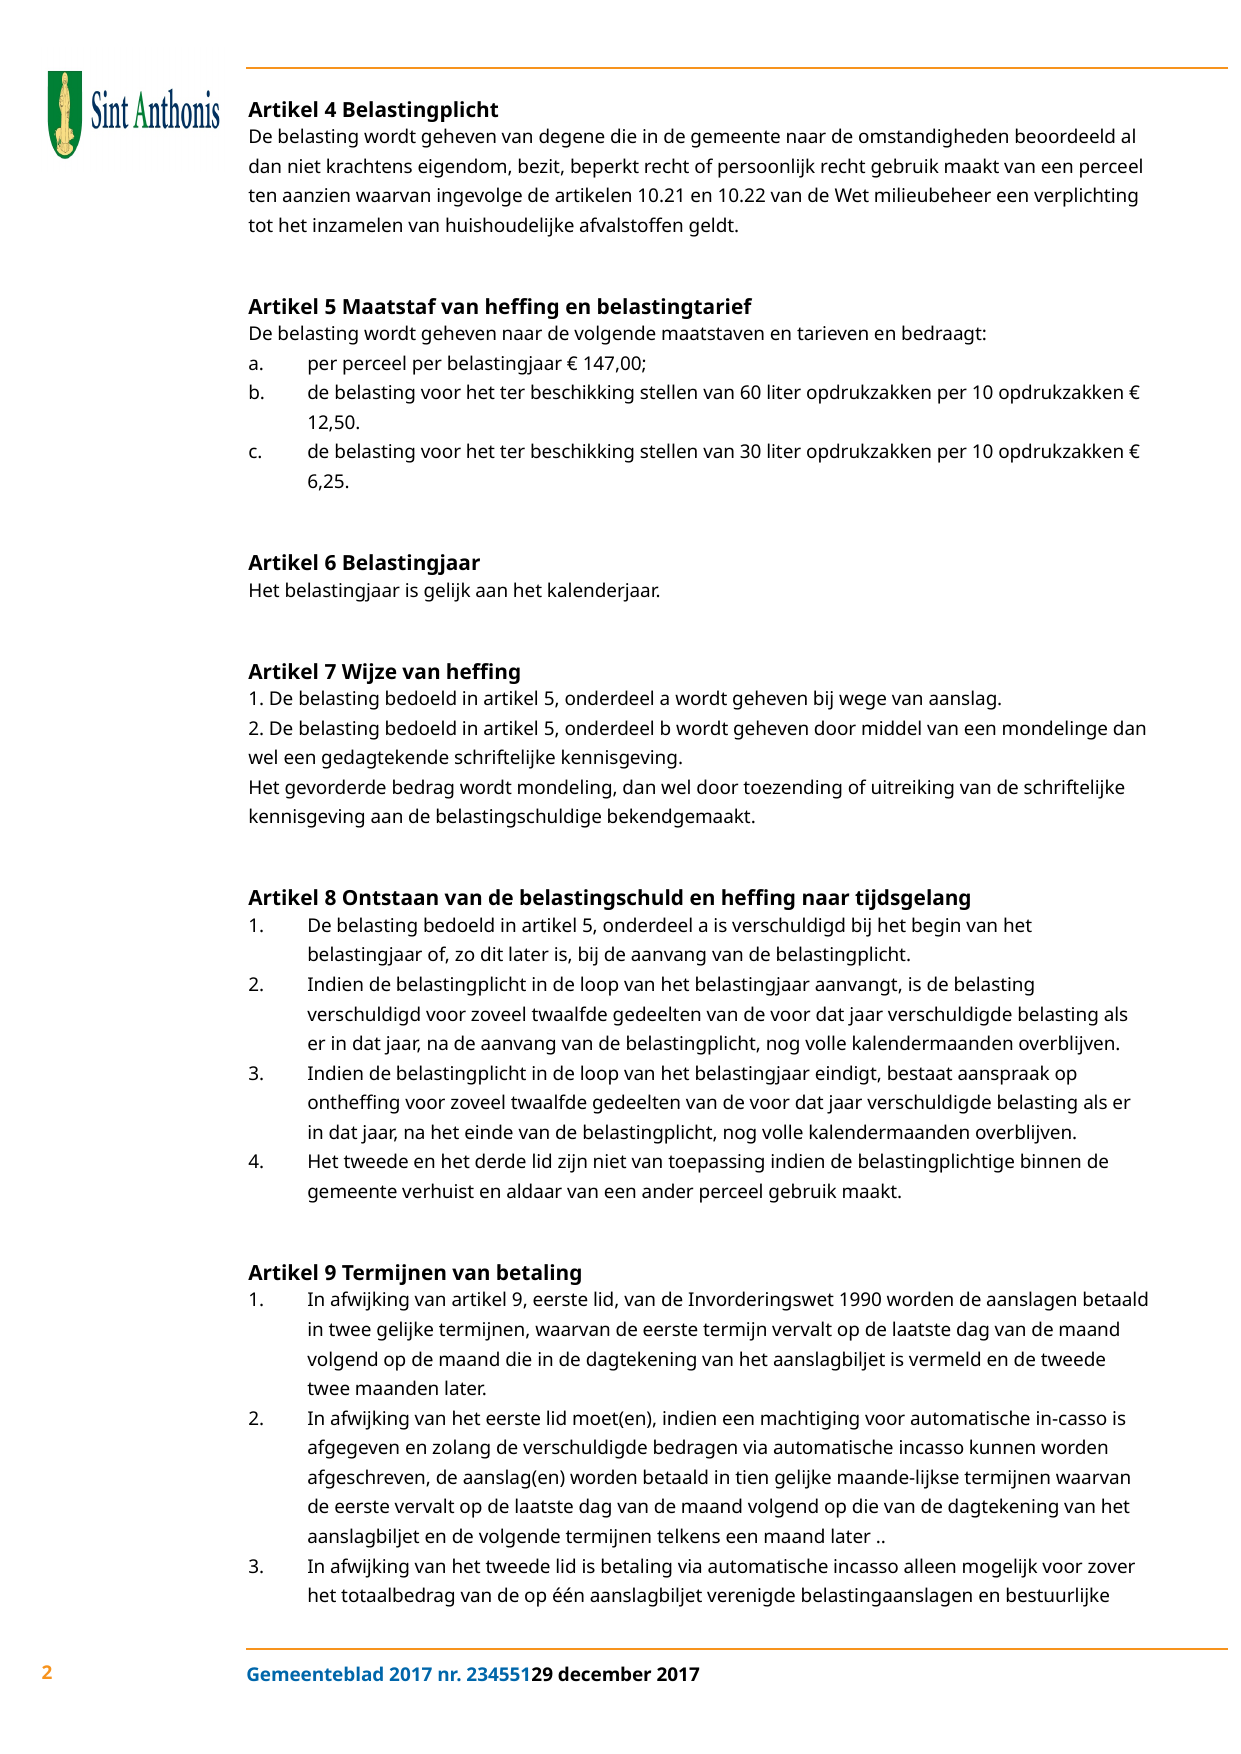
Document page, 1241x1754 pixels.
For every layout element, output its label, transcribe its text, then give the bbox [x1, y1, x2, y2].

list per perceel per belastingjaar € 147,00; [248, 350, 1152, 376]
text 2. De belasting bedoeld in artikel 5, onderdeel b wordt geheven door middel van een mondelinge dan wel een gedagtekende schriftelijke kennisgeving. [248, 715, 1152, 770]
text Het belastingjaar is gelijk aan het kalenderjaar. [248, 577, 1152, 602]
text Artikel 5 Maatstaf van heffing en belastingtarief [248, 292, 1152, 320]
text Artikel 9 Termijnen van betaling [248, 1258, 1152, 1287]
text Artikel 4 Belastingplicht [248, 95, 1152, 123]
list De belasting bedoeld in artikel 5, onderdeel a is verschuldigd bij het begin van het belastingjaar of, zo dit later is, bij de aanvang van de belastingplicht. [248, 912, 1152, 967]
text 1. De belasting bedoeld in artikel 5, onderdeel a wordt geheven bij wege van aanslag. [248, 685, 1152, 711]
list Indien de belastingplicht in de loop van het belastingjaar eindigt, bestaat aanspraak op ontheffing voor zoveel twaalfde gedeelten van de voor dat jaar verschuldigde belasting als er in dat jaar, na het einde van de belastingplicht, nog volle kalendermaanden overblijven. [248, 1060, 1152, 1145]
text De belasting wordt geheven van degene die in de gemeente naar de omstandigheden beoordeeld al dan niet krachtens eigendom, bezit, beperkt recht of persoonlijk recht gebruik maakt van een perceel ten aanzien waarvan ingevolge de artikelen 10.21 en 10.22 van de Wet milieubeheer een verplichting tot het inzamelen van huishoudelijke afvalstoffen geldt. [248, 123, 1152, 238]
list In afwijking van het eerste lid moet(en), indien een machtiging voor automatische in-casso is afgegeven en zolang de verschuldigde bedragen via automatische incasso kunnen worden afgeschreven, de aanslag(en) worden betaald in tien gelijke maande-lijkse termijnen waarvan de eerste vervalt op de laatste dag van de maand volgend op die van de dagtekening van het aanslagbiljet en de volgende termijnen telkens een maand later .. [248, 1405, 1152, 1549]
text Artikel 7 Wijze van heffing [248, 657, 1152, 685]
text Artikel 6 Belastingjaar [248, 548, 1152, 577]
list de belasting voor het ter beschikking stellen van 60 liter opdrukzakken per 10 opdrukzakken € 12,50. [248, 379, 1152, 435]
text Artikel 8 Ontstaan van de belastingschuld en heffing naar tijdsgelang [248, 883, 1152, 912]
list In afwijking van artikel 9, eerste lid, van de Invorderingswet 1990 worden de aanslagen betaald in twee gelijke termijnen, waarvan de eerste termijn vervalt op de laatste dag van de maand volgend op de maand die in de dagtekening van het aanslagbiljet is vermeld en de tweede twee maanden later. [248, 1287, 1152, 1401]
list Indien de belastingplicht in de loop van het belastingjaar aanvangt, is de belasting verschuldigd voor zoveel twaalfde gedeelten van de voor dat jaar verschuldigde belasting als er in dat jaar, na de aanvang van de belastingplicht, nog volle kalendermaanden overblijven. [248, 971, 1152, 1056]
text Het gevorderde bedrag wordt mondeling, dan wel door toezending of uitreiking van de schriftelijke kennisgeving aan de belastingschuldige bekendgemaakt. [248, 774, 1152, 829]
list de belasting voor het ter beschikking stellen van 30 liter opdrukzakken per 10 opdrukzakken € 6,25. [248, 439, 1152, 494]
picture [41, 47, 231, 172]
list Het tweede en het derde lid zijn niet van toepassing indien de belastingplichtige binnen de gemeente verhuist en aldaar van een ander perceel gebruik maakt. [248, 1149, 1152, 1204]
text De belasting wordt geheven naar de volgende maatstaven en tarieven en bedraagt: [248, 320, 1152, 346]
list In afwijking van het tweede lid is betaling via automatische incasso alleen mogelijk voor zover het totaalbedrag van de op één aanslagbiljet verenigde belastingaanslagen en bestuurlijke [248, 1553, 1152, 1608]
